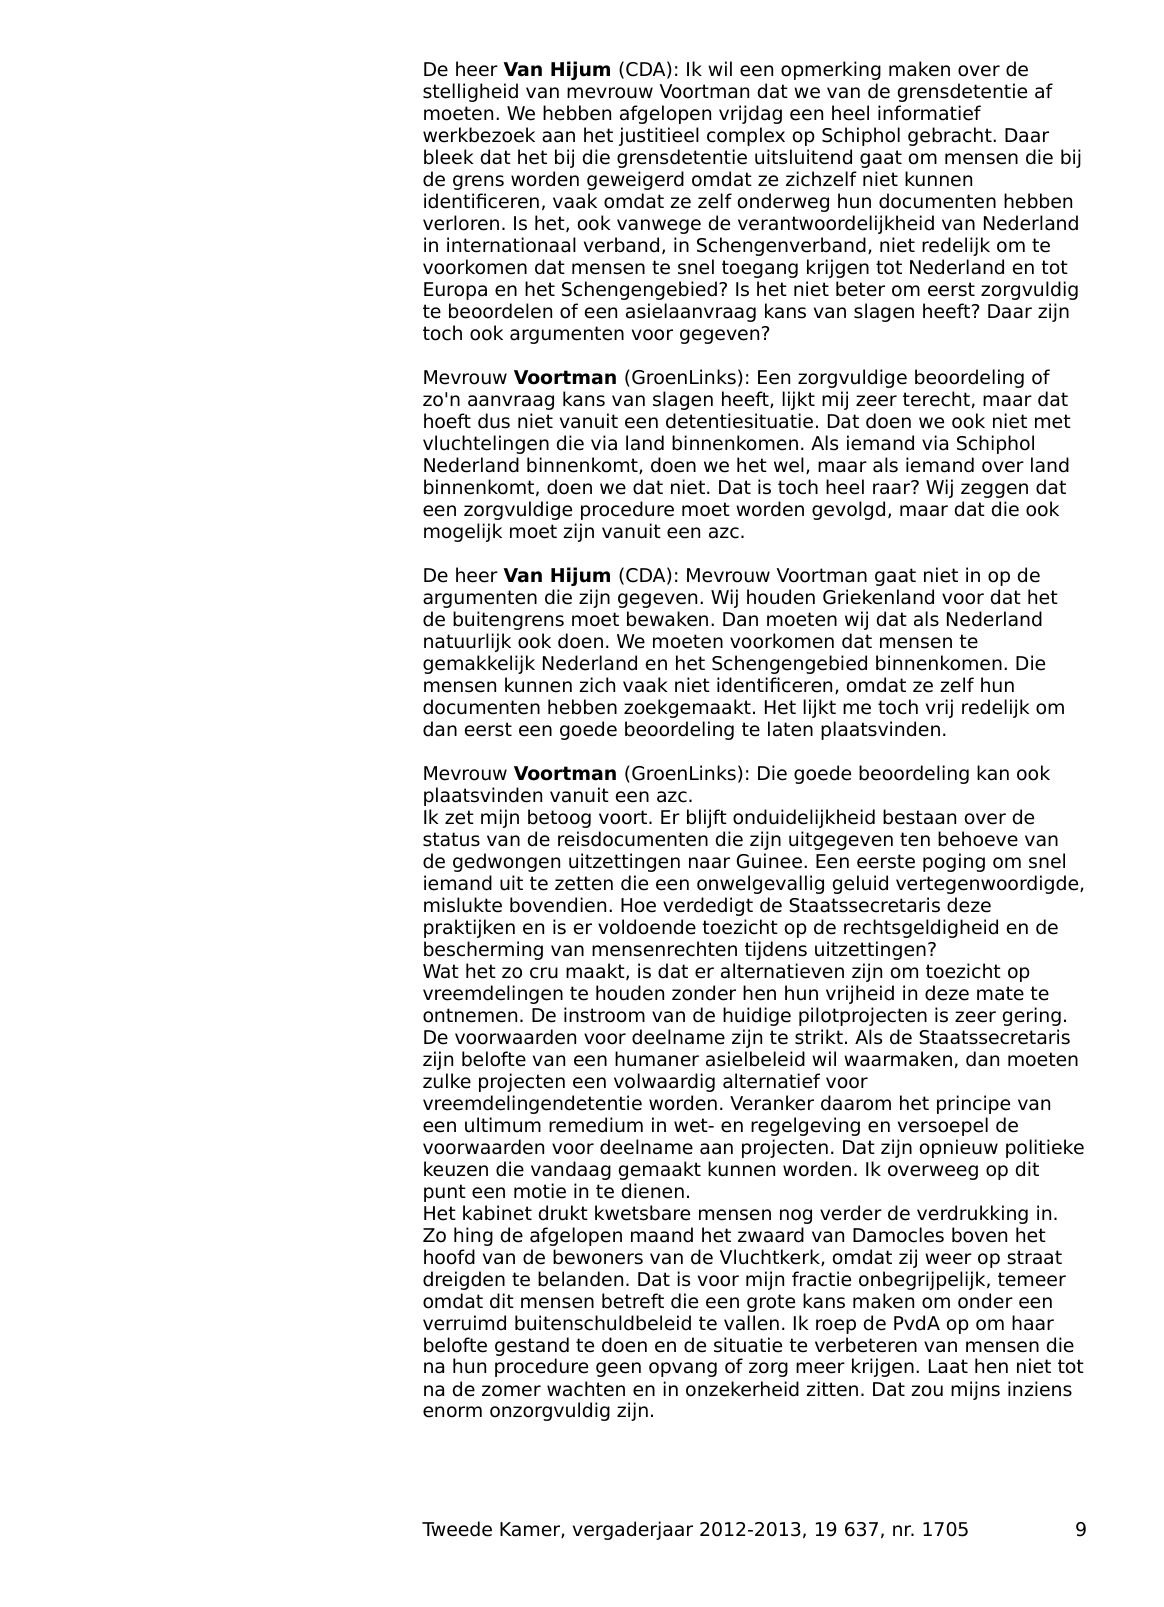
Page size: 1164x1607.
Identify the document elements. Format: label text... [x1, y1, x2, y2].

text Ik zet mijn betoog voort. Er blijft onduidelijkheid bestaan over de status van de reisdocumenten die zijn uitgegeven ten behoeve van de gedwongen uitzettingen naar Guinee. Een eerste poging om snel iemand uit te zetten die een onwelgevallig geluid vertegenwoordigde, mislukte bovendien. Hoe verdedigt de Staatssecretaris deze praktijken en is er voldoende toezicht op de rechtsgeldigheid en de bescherming van mensenrechten tijdens uitzettingen? [422, 807, 1087, 961]
text Mevrouw Voortman (GroenLinks): Een zorgvuldige beoordeling of zo'n aanvraag kans van slagen heeft, lijkt mij zeer terecht, maar dat hoeft dus niet vanuit een detentiesituatie. Dat doen we ook niet met vluchtelingen die via land binnenkomen. Als iemand via Schiphol Nederland binnenkomt, doen we het wel, maar als iemand over land binnenkomt, doen we dat niet. Dat is toch heel raar? Wij zeggen dat een zorgvuldige procedure moet worden gevolgd, maar dat die ook mogelijk moet zijn vanuit een azc. [422, 367, 1087, 543]
text Het kabinet drukt kwetsbare mensen nog verder de verdrukking in. Zo hing de afgelopen maand het zwaard van Damocles boven het hoofd van de bewoners van de Vluchtkerk, omdat zij weer op straat dreigden te belanden. Dat is voor mijn fractie onbegrijpelijk, temeer omdat dit mensen betreft die een grote kans maken om onder een verruimd buitenschuldbeleid te vallen. Ik roep de PvdA op om haar belofte gestand te doen en de situatie te verbeteren van mensen die na hun procedure geen opvang of zorg meer krijgen. Laat hen niet tot na de zomer wachten en in onzekerheid zitten. Dat zou mijns inziens enorm onzorgvuldig zijn. [422, 1203, 1087, 1422]
text Mevrouw Voortman (GroenLinks): Die goede beoordeling kan ook plaatsvinden vanuit een azc. [422, 763, 1087, 807]
text Wat het zo cru maakt, is dat er alternatieven zijn om toezicht op vreemdelingen te houden zonder hen hun vrijheid in deze mate te ontnemen. De instroom van de huidige pilotprojecten is zeer gering. De voorwaarden voor deelname zijn te strikt. Als de Staatssecretaris zijn belofte van een humaner asielbeleid wil waarmaken, dan moeten zulke projecten een volwaardig alternatief voor vreemdelingendetentie worden. Veranker daarom het principe van een ultimum remedium in wet- en regelgeving en versoepel de voorwaarden voor deelname aan projecten. Dat zijn opnieuw politieke keuzen die vandaag gemaakt kunnen worden. Ik overweeg op dit punt een motie in te dienen. [422, 961, 1087, 1203]
text De heer Van Hijum (CDA): Ik wil een opmerking maken over de stelligheid van mevrouw Voortman dat we van de grensdetentie af moeten. We hebben afgelopen vrijdag een heel informatief werkbezoek aan het justitieel complex op Schiphol gebracht. Daar bleek dat het bij die grensdetentie uitsluitend gaat om mensen die bij de grens worden geweigerd omdat ze zichzelf niet kunnen identificeren, vaak omdat ze zelf onderweg hun documenten hebben verloren. Is het, ook vanwege de verantwoordelijkheid van Nederland in internationaal verband, in Schengenverband, niet redelijk om te voorkomen dat mensen te snel toegang krijgen tot Nederland en tot Europa en het Schengengebied? Is het niet beter om eerst zorgvuldig te beoordelen of een asielaanvraag kans van slagen heeft? Daar zijn toch ook argumenten voor gegeven? [422, 59, 1087, 345]
text De heer Van Hijum (CDA): Mevrouw Voortman gaat niet in op de argumenten die zijn gegeven. Wij houden Griekenland voor dat het de buitengrens moet bewaken. Dan moeten wij dat als Nederland natuurlijk ook doen. We moeten voorkomen dat mensen te gemakkelijk Nederland en het Schengengebied binnenkomen. Die mensen kunnen zich vaak niet identificeren, omdat ze zelf hun documenten hebben zoekgemaakt. Het lijkt me toch vrij redelijk om dan eerst een goede beoordeling te laten plaatsvinden. [422, 565, 1087, 741]
